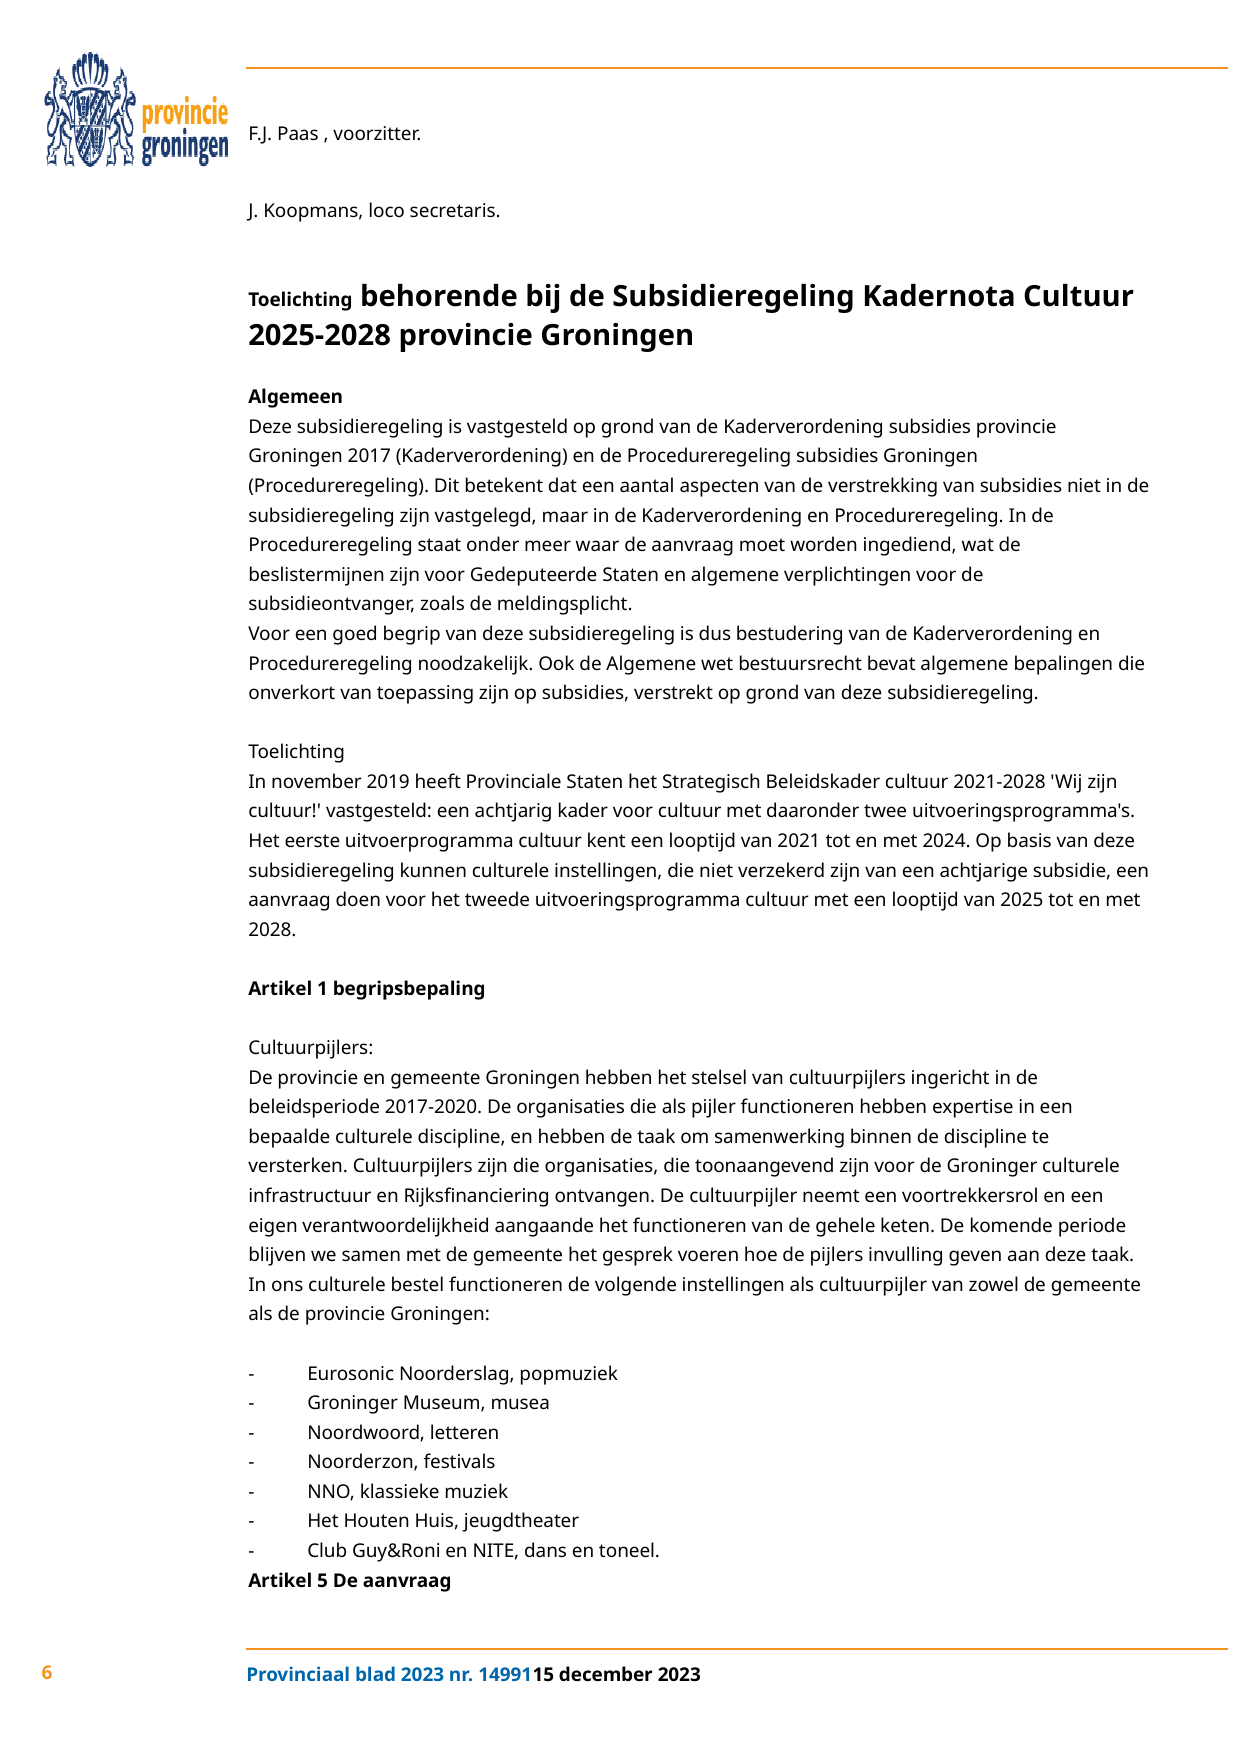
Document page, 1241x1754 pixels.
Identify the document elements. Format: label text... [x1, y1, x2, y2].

list Club Guy&Roni en NITE, dans en toneel. [248, 1537, 1152, 1563]
list Noordwoord, letteren [248, 1419, 1152, 1444]
text F.J. Paas , voorzitter. [248, 121, 1152, 146]
list NNO, klassieke muziek [248, 1478, 1152, 1504]
text Artikel 5 De aanvraag [248, 1567, 1152, 1592]
text Artikel 1 begripsbepaling [248, 975, 1152, 1001]
list Eurosonic Noorderslag, popmuziek [248, 1360, 1152, 1385]
list Het Houten Huis, jeugdtheater [248, 1508, 1152, 1533]
text Voor een goed begrip van deze subsidieregeling is dus bestudering van de Kaderverordening en Procedureregeling noodzakelijk. Ook de Algemene wet bestuursrecht bevat algemene bepalingen die onverkort van toepassing zijn op subsidies, verstrekt op grond van deze subsidieregeling. [248, 620, 1152, 705]
text Toelichting [248, 738, 1152, 764]
text In november 2019 heeft Provinciale Staten het Strategisch Beleidskader cultuur 2021-2028 'Wij zijn cultuur!' vastgesteld: een achtjarig kader voor cultuur met daaronder twee uitvoeringsprogramma's. Het eerste uitvoerprogramma cultuur kent een looptijd van 2021 tot en met 2024. Op basis van deze subsidieregeling kunnen culturele instellingen, die niet verzekerd zijn van een achtjarige subsidie, een aanvraag doen voor het tweede uitvoeringsprogramma cultuur met een looptijd van 2025 tot en met 2028. [248, 768, 1152, 942]
list Groninger Museum, musea [248, 1389, 1152, 1415]
text J. Koopmans, loco secretaris. [248, 198, 1152, 223]
list Noorderzon, festivals [248, 1448, 1152, 1474]
picture [41, 47, 231, 172]
text Toelichting behorende bij de Subsidieregeling Kadernota Cultuur 2025-2028 provincie Groningen [248, 275, 1152, 354]
text Cultuurpijlers: [248, 1034, 1152, 1060]
text Deze subsidieregeling is vastgesteld op grond van de Kaderverordening subsidies provincie Groningen 2017 (Kaderverordening) en de Procedureregeling subsidies Groningen (Procedureregeling). Dit betekent dat een aantal aspecten van de verstrekking van subsidies niet in de subsidieregeling zijn vastgelegd, maar in de Kaderverordening en Procedureregeling. In de Procedureregeling staat onder meer waar de aanvraag moet worden ingediend, wat de beslistermijnen zijn voor Gedeputeerde Staten en algemene verplichtingen voor de subsidieontvanger, zoals de meldingsplicht. [248, 413, 1152, 616]
text Algemeen [248, 383, 1152, 409]
text De provincie en gemeente Groningen hebben het stelsel van cultuurpijlers ingericht in de beleidsperiode 2017-2020. De organisaties die als pijler functioneren hebben expertise in een bepaalde culturele discipline, en hebben de taak om samenwerking binnen de discipline te versterken. Cultuurpijlers zijn die organisaties, die toonaangevend zijn voor de Groninger culturele infrastructuur en Rijksfinanciering ontvangen. De cultuurpijler neemt een voortrekkersrol en een eigen verantwoordelijkheid aangaande het functioneren van de gehele keten. De komende periode blijven we samen met de gemeente het gesprek voeren hoe de pijlers invulling geven aan deze taak. In ons culturele bestel functioneren de volgende instellingen als cultuurpijler van zowel de gemeente als de provincie Groningen: [248, 1064, 1152, 1326]
